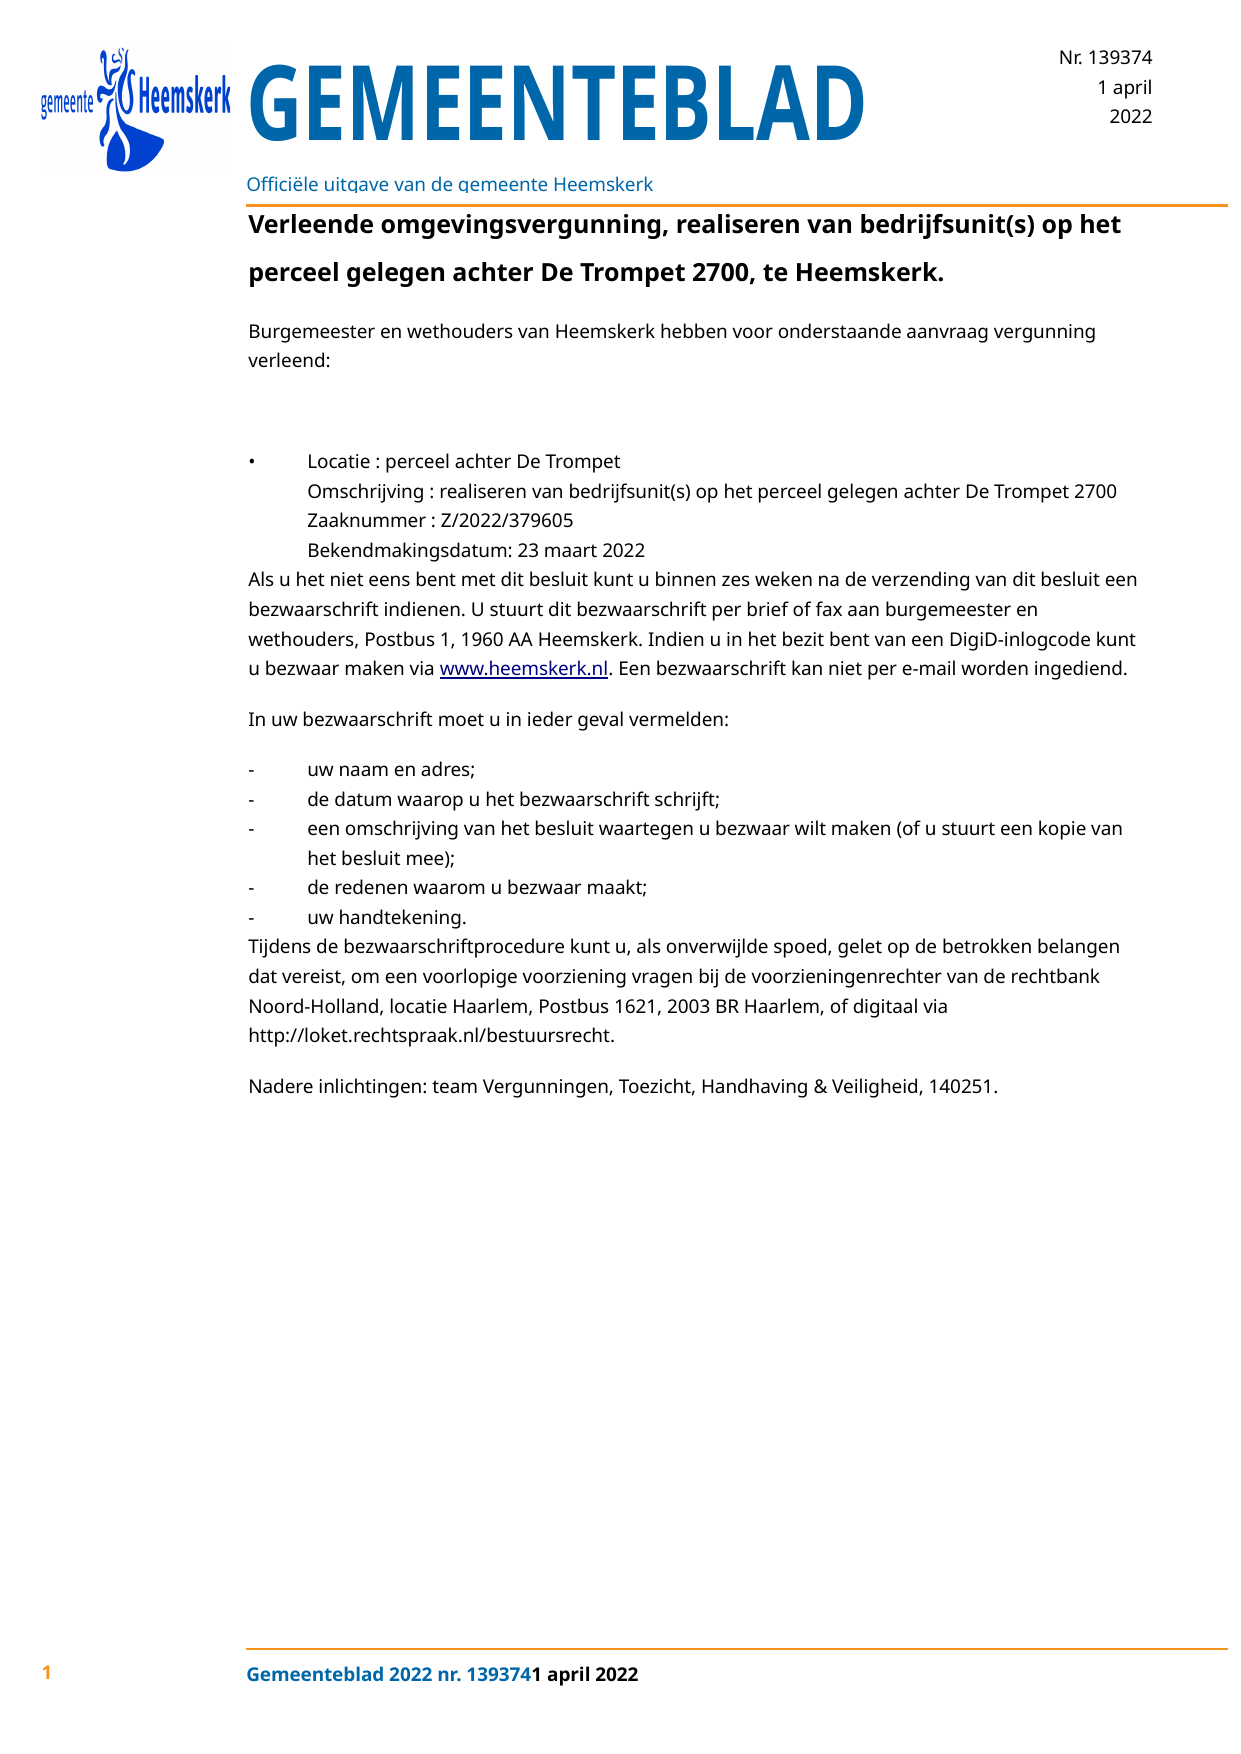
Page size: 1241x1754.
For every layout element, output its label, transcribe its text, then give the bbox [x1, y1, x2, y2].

list uw handtekening. [248, 904, 1152, 930]
list de redenen waarom u bezwaar maakt; [248, 874, 1152, 900]
list uw naam en adres; [248, 756, 1152, 782]
list Omschrijving : realiseren van bedrijfsunit(s) op het perceel gelegen achter De Trompet 2700 [248, 478, 1152, 504]
list Locatie : perceel achter De Trompet [248, 448, 1152, 474]
text Tijdens de bezwaarschriftprocedure kunt u, als onverwijlde spoed, gelet op de betrokken belangen dat vereist, om een voorlopige voorziening vragen bij de voorzieningenrechter van de rechtbank Noord-Holland, locatie Haarlem, Postbus 1621, 2003 BR Haarlem, of digitaal via http://loket.rechtspraak.nl/bestuursrecht. [248, 934, 1152, 1048]
picture [41, 47, 231, 172]
list de datum waarop u het bezwaarschrift schrijft; [248, 786, 1152, 812]
text In uw bezwaarschrift moet u in ieder geval vermelden: [248, 706, 1152, 732]
text Burgemeester en wethouders van Heemskerk hebben voor onderstaande aanvraag vergunning verleend: [248, 318, 1152, 373]
list Bekendmakingsdatum: 23 maart 2022 [248, 537, 1152, 563]
text Als u het niet eens bent met dit besluit kunt u binnen zes weken na de verzending van dit besluit een bezwaarschrift indienen. U stuurt dit bezwaarschrift per brief of fax aan burgemeester en wethouders, Postbus 1, 1960 AA Heemskerk. Indien u in het bezit bent van een DigiD-inlogcode kunt u bezwaar maken via www.heemskerk.nl. Een bezwaarschrift kan niet per e-mail worden ingediend. [248, 567, 1152, 681]
list een omschrijving van het besluit waartegen u bezwaar wilt maken (of u stuurt een kopie van het besluit mee); [248, 815, 1152, 871]
list Zaaknummer : Z/2022/379605 [248, 507, 1152, 533]
text Verleende omgevingsvergunning, realiseren van bedrijfsunit(s) op het perceel gelegen achter De Trompet 2700, te Heemskerk. [248, 207, 1152, 288]
text Nadere inlichtingen: team Vergunningen, Toezicht, Handhaving & Veiligheid, 140251. [248, 1073, 1152, 1099]
